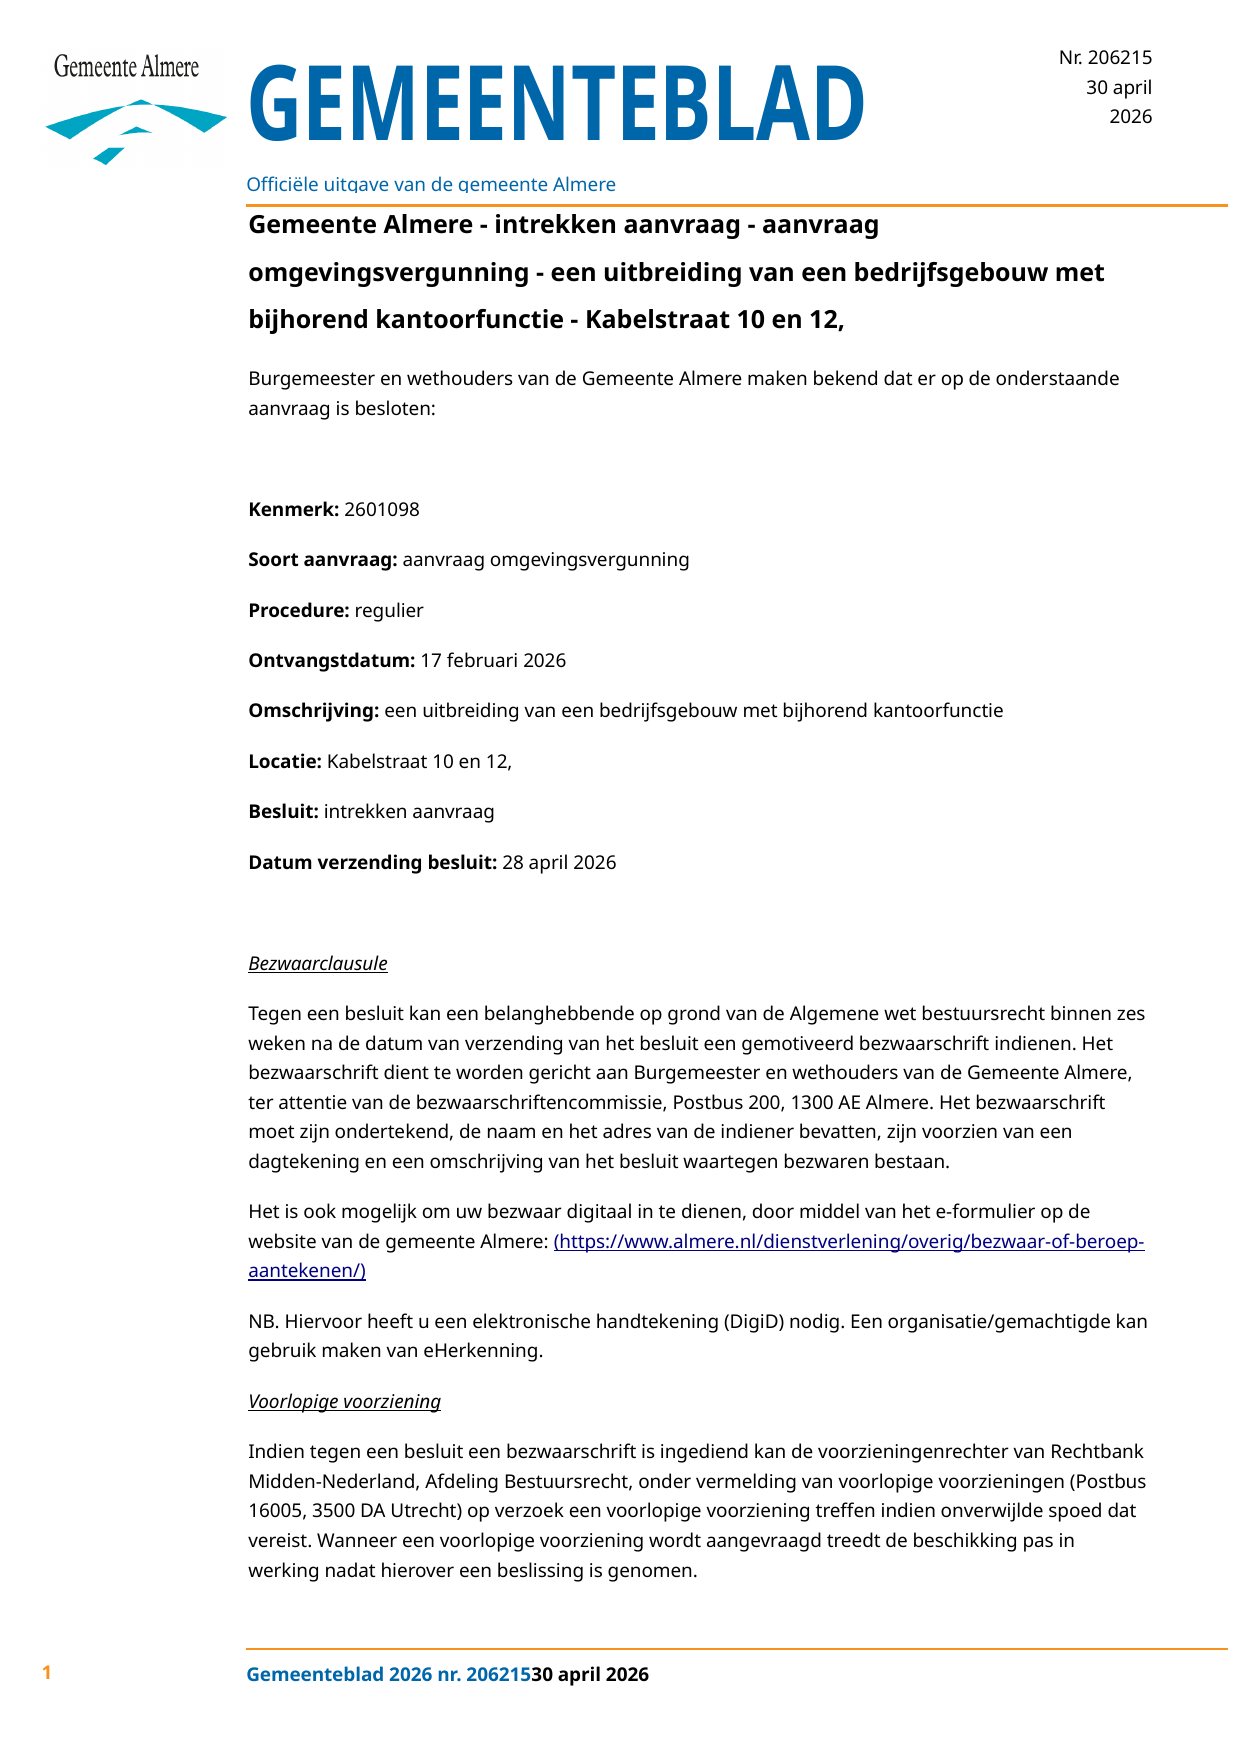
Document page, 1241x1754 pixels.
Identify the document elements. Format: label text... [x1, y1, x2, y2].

picture [41, 47, 231, 172]
text Ontvangstdatum: 17 februari 2026 [248, 647, 1152, 673]
text Procedure: regulier [248, 597, 1152, 622]
text Gemeente Almere - intrekken aanvraag - aanvraag omgevingsvergunning - een uitbreiding van een bedrijfsgebouw met bijhorend kantoorfunctie - Kabelstraat 10 en 12, [248, 207, 1152, 336]
text Soort aanvraag: aanvraag omgevingsvergunning [248, 546, 1152, 572]
text Voorlopige voorziening [248, 1388, 1152, 1414]
text Indien tegen een besluit een bezwaarschrift is ingediend kan de voorzieningenrechter van Rechtbank Midden-Nederland, Afdeling Bestuursrecht, onder vermelding van voorlopige voorzieningen (Postbus 16005, 3500 DA Utrecht) op verzoek een voorlopige voorziening treffen indien onverwijlde spoed dat vereist. Wanneer een voorlopige voorziening wordt aangevraagd treedt de beschikking pas in werking nadat hierover een beslissing is genomen. [248, 1438, 1152, 1582]
text Besluit: intrekken aanvraag [248, 798, 1152, 824]
text Omschrijving: een uitbreiding van een bedrijfsgebouw met bijhorend kantoorfunctie [248, 698, 1152, 723]
text NB. Hiervoor heeft u een elektronische handtekening (DigiD) nodig. Een organisatie/gemachtigde kan gebruik maken van eHerkenning. [248, 1308, 1152, 1363]
text Bezwaarclausule [248, 950, 1152, 975]
text Het is ook mogelijk om uw bezwaar digitaal in te dienen, door middel van het e-formulier op de website van de gemeente Almere: (https://www.almere.nl/dienstverlening/overig/bezwaar-of-beroep-aantekenen/) [248, 1198, 1152, 1283]
text Kenmerk: 2601098 [248, 496, 1152, 522]
text Burgemeester en wethouders van de Gemeente Almere maken bekend dat er op de onderstaande aanvraag is besloten: [248, 366, 1152, 421]
text Tegen een besluit kan een belanghebbende op grond van de Algemene wet bestuursrecht binnen zes weken na de datum van verzending van het besluit een gemotiveerd bezwaarschrift indienen. Het bezwaarschrift dient te worden gericht aan Burgemeester en wethouders van de Gemeente Almere, ter attentie van de bezwaarschriftencommissie, Postbus 200, 1300 AE Almere. Het bezwaarschrift moet zijn ondertekend, de naam en het adres van de indiener bevatten, zijn voorzien van een dagtekening en een omschrijving van het besluit waartegen bezwaren bestaan. [248, 1000, 1152, 1174]
text Datum verzending besluit: 28 april 2026 [248, 849, 1152, 874]
text Locatie: Kabelstraat 10 en 12, [248, 748, 1152, 774]
